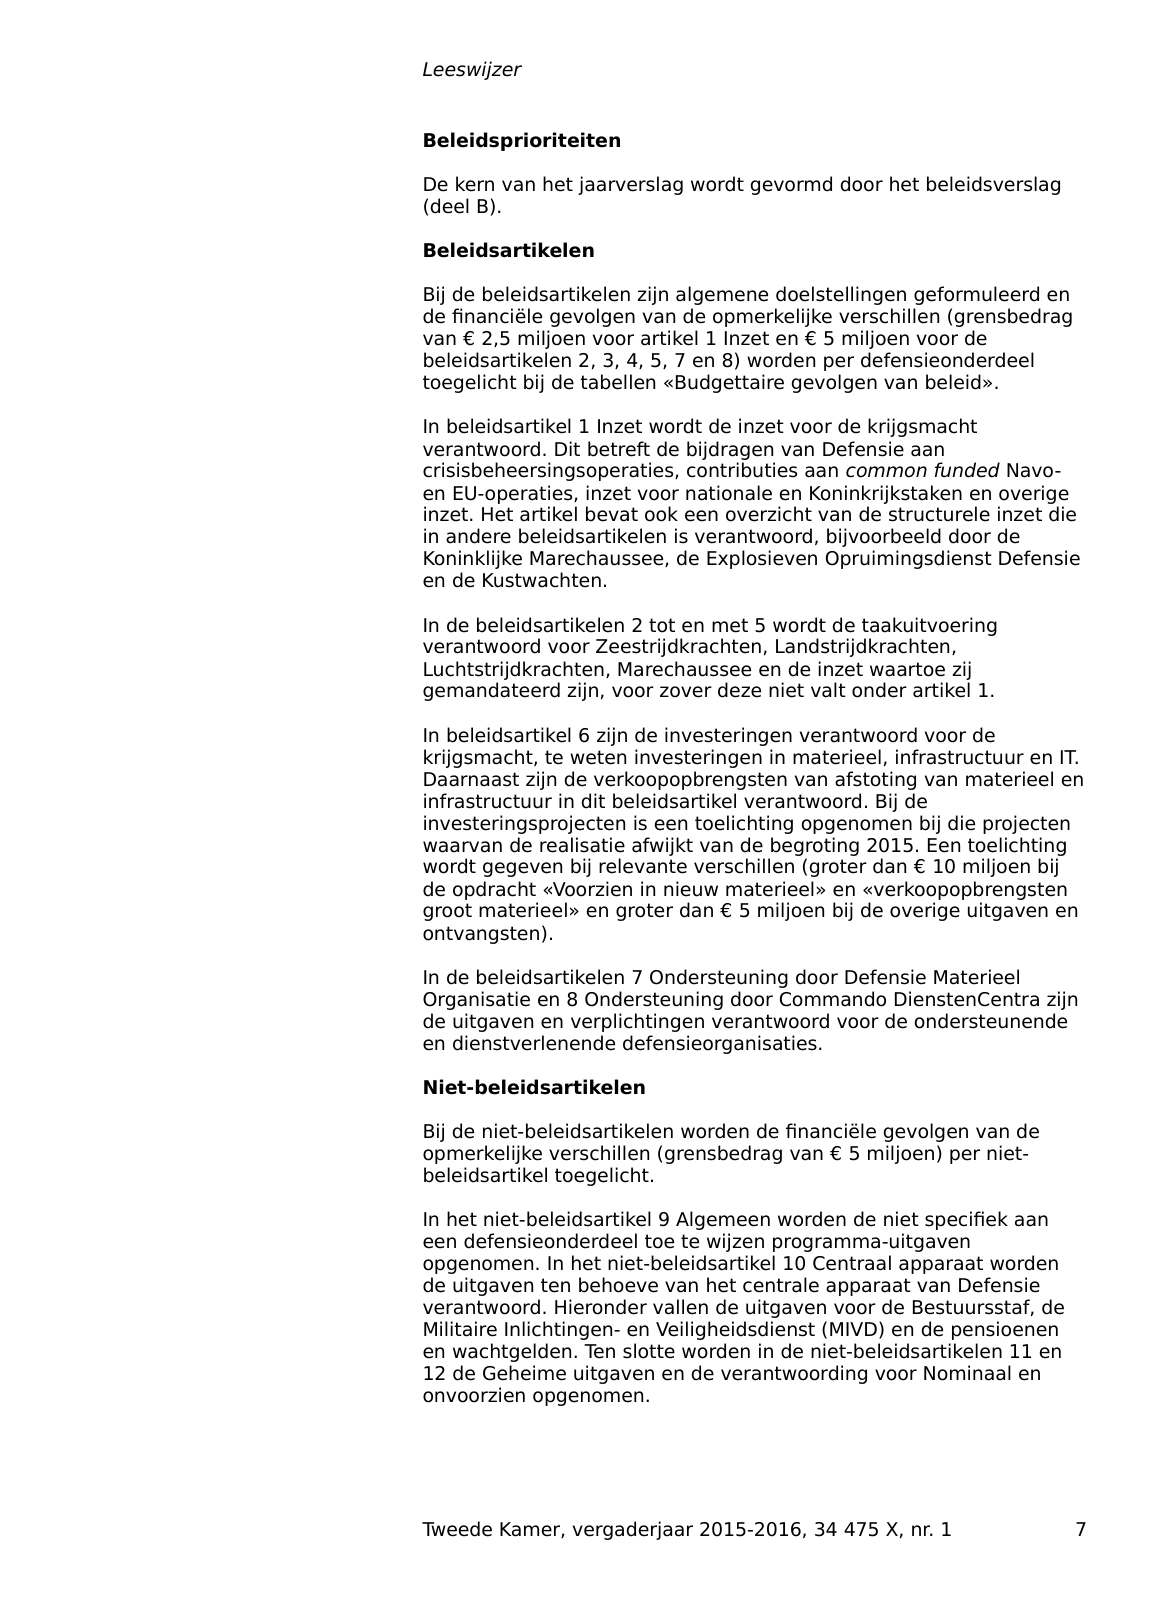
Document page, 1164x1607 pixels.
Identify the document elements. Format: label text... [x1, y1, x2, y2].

text In beleidsartikel 6 zijn de investeringen verantwoord voor de krijgsmacht, te weten investeringen in materieel, infrastructuur en IT. Daarnaast zijn de verkoopopbrengsten van afstoting van materieel en infrastructuur in dit beleidsartikel verantwoord. Bij de investeringsprojecten is een toelichting opgenomen bij die projecten waarvan de realisatie afwijkt van de begroting 2015. Een toelichting wordt gegeven bij relevante verschillen (groter dan € 10 miljoen bij de opdracht «Voorzien in nieuw materieel» en «verkoopopbrengsten groot materieel» en groter dan € 5 miljoen bij de overige uitgaven en ontvangsten). [422, 724, 1087, 944]
text Bij de beleidsartikelen zijn algemene doelstellingen geformuleerd en de financiële gevolgen van de opmerkelijke verschillen (grensbedrag van € 2,5 miljoen voor artikel 1 Inzet en € 5 miljoen voor de beleidsartikelen 2, 3, 4, 5, 7 en 8) worden per defensieonderdeel toegelicht bij de tabellen «Budgettaire gevolgen van beleid». [422, 284, 1087, 394]
text Bij de niet-beleidsartikelen worden de financiële gevolgen van de opmerkelijke verschillen (grensbedrag van € 5 miljoen) per niet-beleidsartikel toegelicht. [422, 1121, 1087, 1187]
subtitle Niet-beleidsartikelen [422, 1077, 1087, 1099]
subtitle Beleidsprioriteiten [422, 130, 1087, 152]
text In het niet-beleidsartikel 9 Algemeen worden de niet specifiek aan een defensieonderdeel toe te wijzen programma-uitgaven opgenomen. In het niet-beleidsartikel 10 Centraal apparaat worden de uitgaven ten behoeve van het centrale apparaat van Defensie verantwoord. Hieronder vallen de uitgaven voor de Bestuursstaf, de Militaire Inlichtingen- en Veiligheidsdienst (MIVD) en de pensioenen en wachtgelden. Ten slotte worden in de niet-beleidsartikelen 11 en 12 de Geheime uitgaven en de verantwoording voor Nominaal en onvoorzien opgenomen. [422, 1209, 1087, 1407]
subtitle Beleidsartikelen [422, 240, 1087, 262]
text In de beleidsartikelen 2 tot en met 5 wordt de taakuitvoering verantwoord voor Zeestrijdkrachten, Landstrijdkrachten, Luchtstrijdkrachten, Marechaussee en de inzet waartoe zij gemandateerd zijn, voor zover deze niet valt onder artikel 1. [422, 614, 1087, 702]
text In de beleidsartikelen 7 Ondersteuning door Defensie Materieel Organisatie en 8 Ondersteuning door Commando DienstenCentra zijn de uitgaven en verplichtingen verantwoord voor de ondersteunende en dienstverlenende defensieorganisaties. [422, 967, 1087, 1054]
text De kern van het jaarverslag wordt gevormd door het beleidsverslag (deel B). [422, 174, 1087, 218]
text In beleidsartikel 1 Inzet wordt de inzet voor de krijgsmacht verantwoord. Dit betreft de bijdragen van Defensie aan crisisbeheersingsoperaties, contributies aan common funded Navo- en EU-operaties, inzet voor nationale en Koninkrijkstaken en overige inzet. Het artikel bevat ook een overzicht van de structurele inzet die in andere beleidsartikelen is verantwoord, bijvoorbeeld door de Koninklijke Marechaussee, de Explosieven Opruimingsdienst Defensie en de Kustwachten. [422, 416, 1087, 592]
